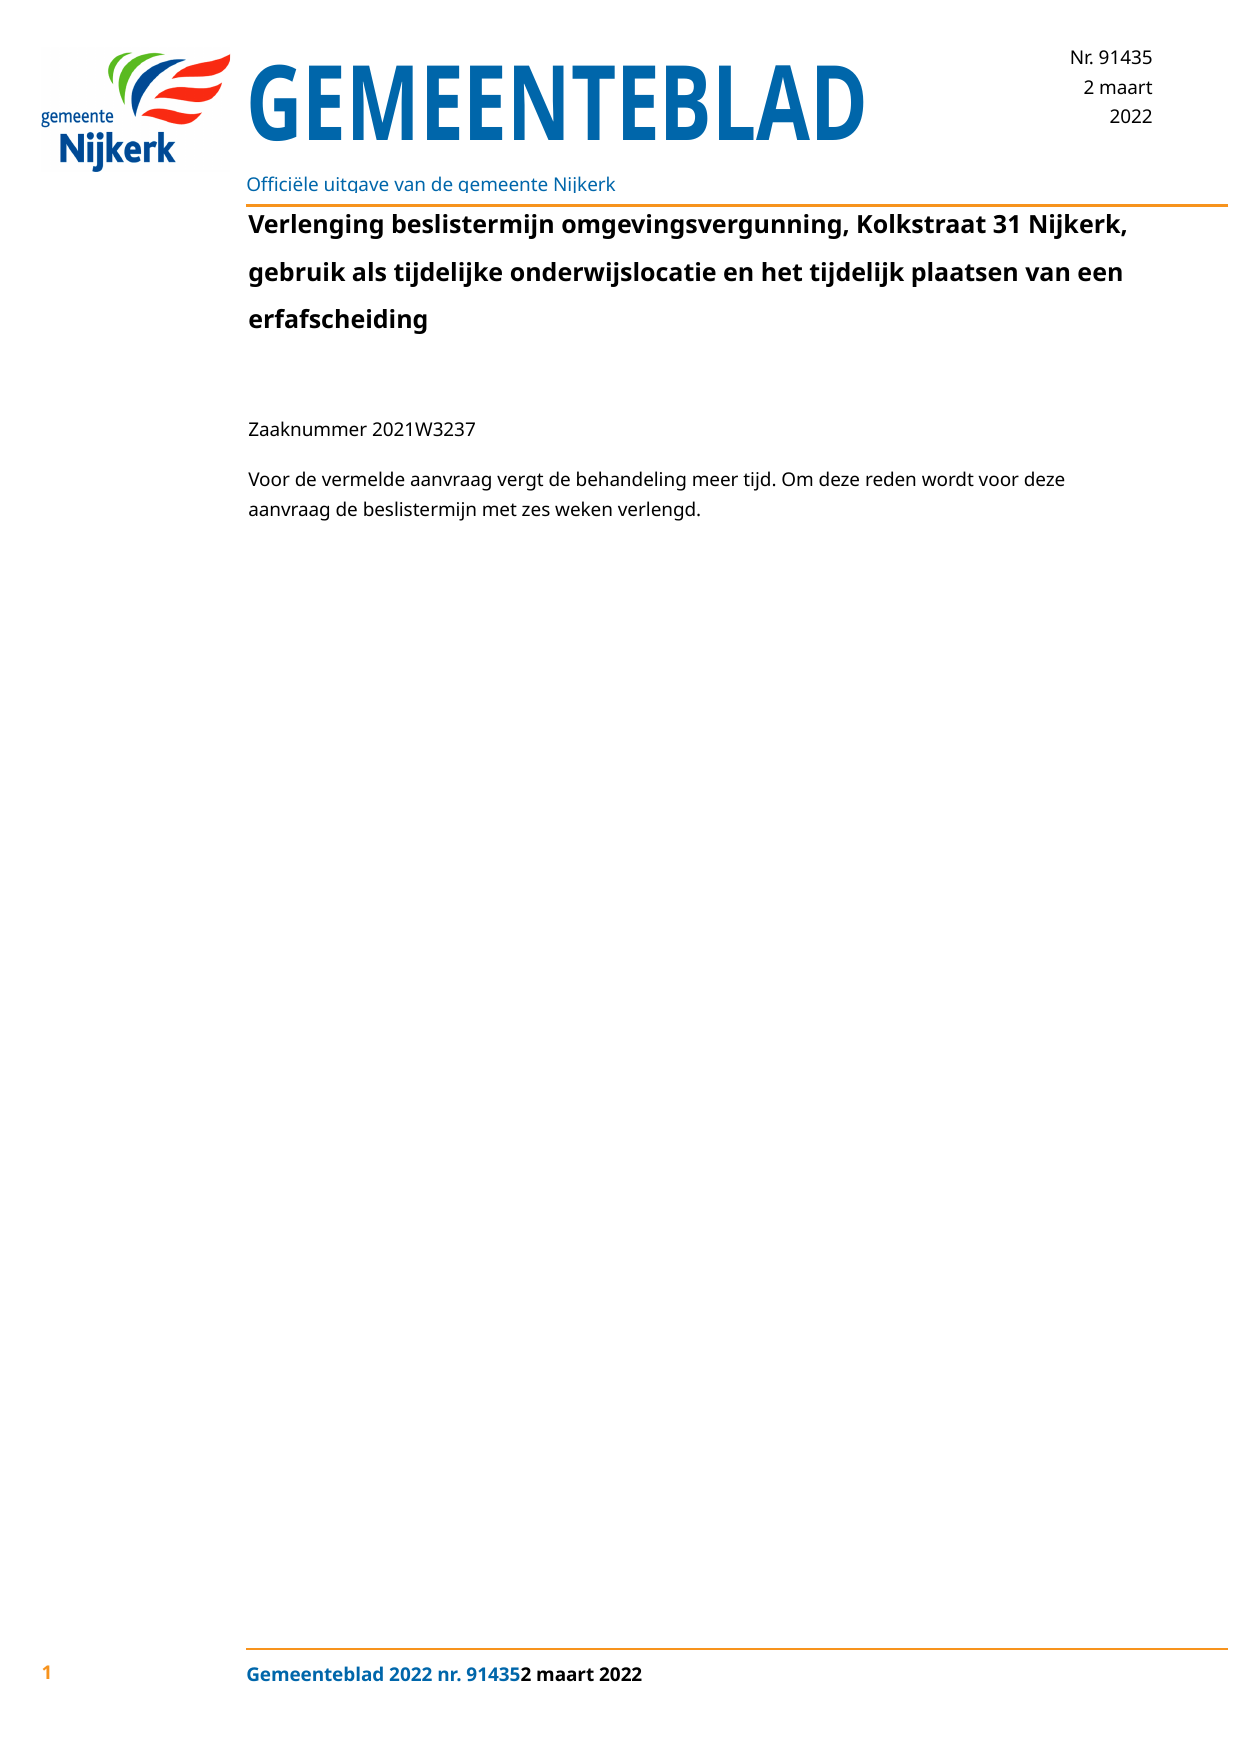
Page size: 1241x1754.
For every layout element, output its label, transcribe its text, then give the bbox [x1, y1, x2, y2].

picture [41, 47, 231, 172]
text Voor de vermelde aanvraag vergt de behandeling meer tijd. Om deze reden wordt voor deze aanvraag de beslistermijn met zes weken verlengd. [248, 466, 1152, 522]
text Verlenging beslistermijn omgevingsvergunning, Kolkstraat 31 Nijkerk, gebruik als tijdelijke onderwijslocatie en het tijdelijk plaatsen van een erfafscheiding [248, 207, 1152, 336]
text Zaaknummer 2021W3237 [248, 416, 1152, 442]
